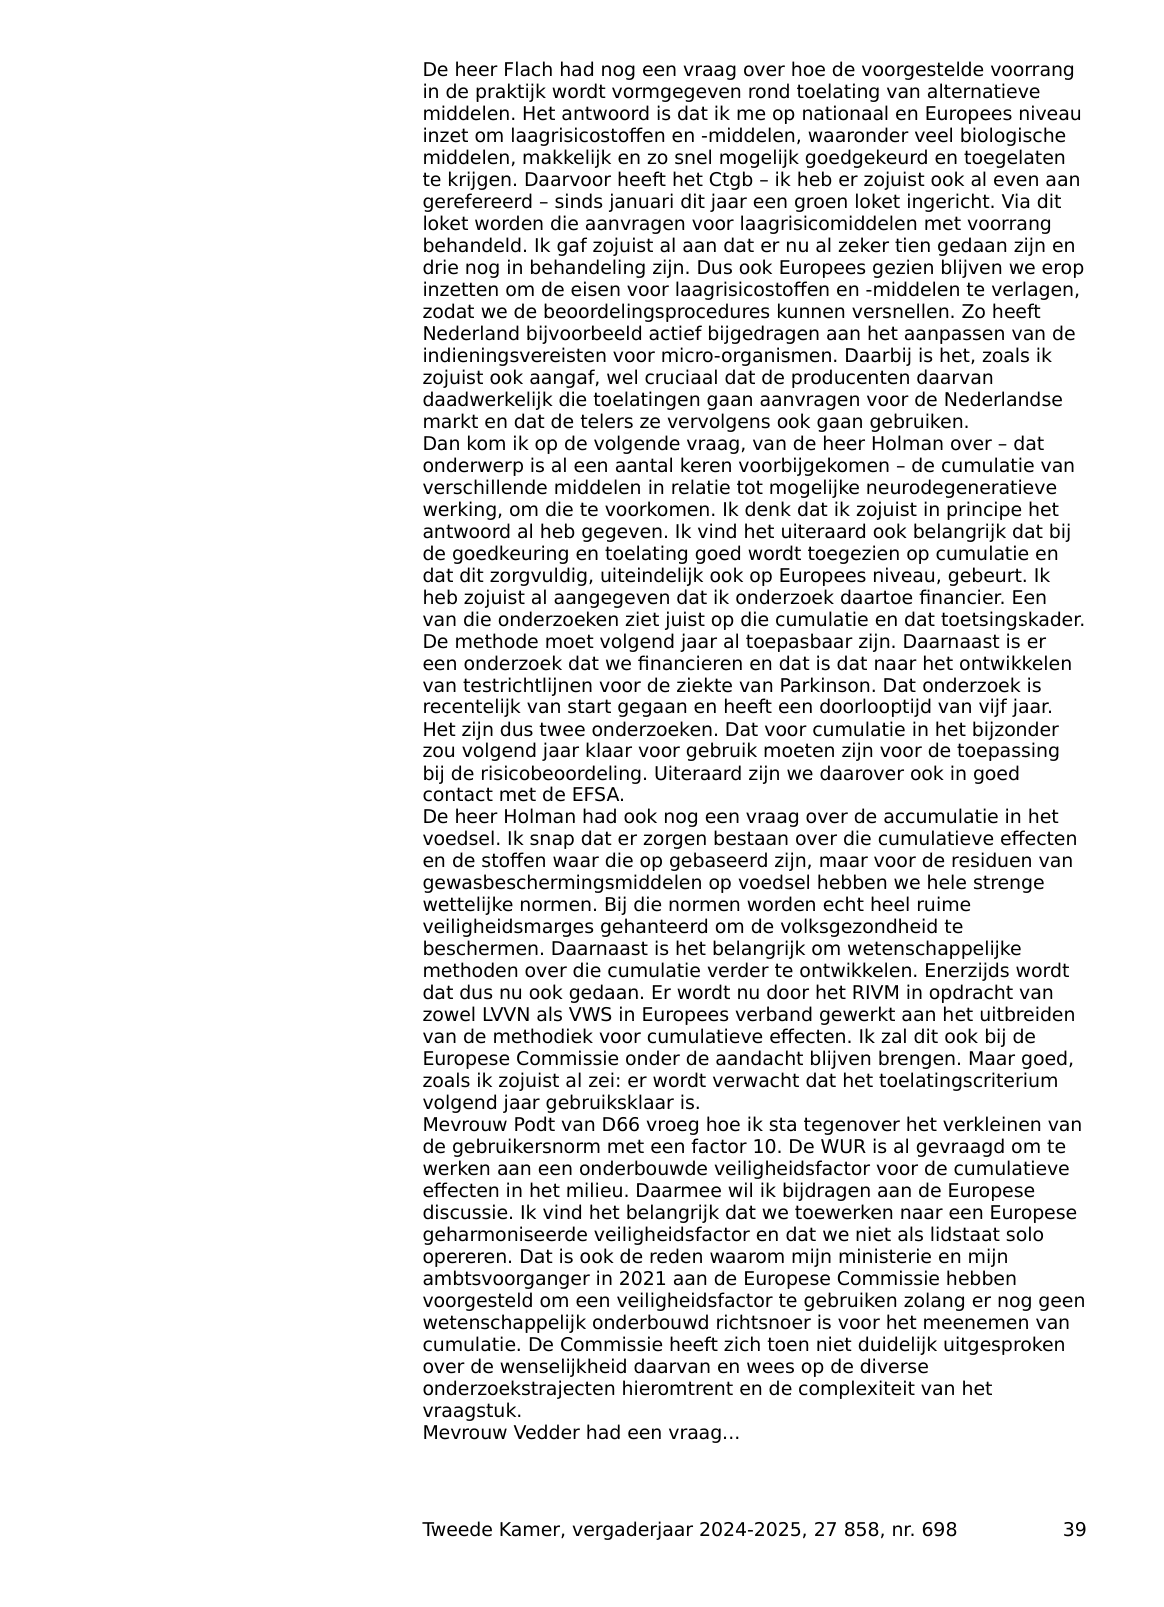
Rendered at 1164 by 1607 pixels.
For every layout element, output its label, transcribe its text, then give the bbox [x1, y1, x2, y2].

text De heer Holman had ook nog een vraag over de accumulatie in het voedsel. Ik snap dat er zorgen bestaan over die cumulatieve effecten en de stoffen waar die op gebaseerd zijn, maar voor de residuen van gewasbeschermingsmiddelen op voedsel hebben we hele strenge wettelijke normen. Bij die normen worden echt heel ruime veiligheidsmarges gehanteerd om de volksgezondheid te beschermen. Daarnaast is het belangrijk om wetenschappelijke methoden over die cumulatie verder te ontwikkelen. Enerzijds wordt dat dus nu ook gedaan. Er wordt nu door het RIVM in opdracht van zowel LVVN als VWS in Europees verband gewerkt aan het uitbreiden van de methodiek voor cumulatieve effecten. Ik zal dit ook bij de Europese Commissie onder de aandacht blijven brengen. Maar goed, zoals ik zojuist al zei: er wordt verwacht dat het toelatingscriterium volgend jaar gebruiksklaar is. [422, 806, 1087, 1114]
text De heer Flach had nog een vraag over hoe de voorgestelde voorrang in de praktijk wordt vormgegeven rond toelating van alternatieve middelen. Het antwoord is dat ik me op nationaal en Europees niveau inzet om laagrisicostoffen en -middelen, waaronder veel biologische middelen, makkelijk en zo snel mogelijk goedgekeurd en toegelaten te krijgen. Daarvoor heeft het Ctgb – ik heb er zojuist ook al even aan gerefereerd – sinds januari dit jaar een groen loket ingericht. Via dit loket worden die aanvragen voor laagrisicomiddelen met voorrang behandeld. Ik gaf zojuist al aan dat er nu al zeker tien gedaan zijn en drie nog in behandeling zijn. Dus ook Europees gezien blijven we erop inzetten om de eisen voor laagrisicostoffen en -middelen te verlagen, zodat we de beoordelingsprocedures kunnen versnellen. Zo heeft Nederland bijvoorbeeld actief bijgedragen aan het aanpassen van de indieningsvereisten voor micro-organismen. Daarbij is het, zoals ik zojuist ook aangaf, wel cruciaal dat de producenten daarvan daadwerkelijk die toelatingen gaan aanvragen voor de Nederlandse markt en dat de telers ze vervolgens ook gaan gebruiken. [422, 59, 1087, 433]
text Mevrouw Vedder had een vraag... [422, 1422, 1087, 1444]
text Dan kom ik op de volgende vraag, van de heer Holman over – dat onderwerp is al een aantal keren voorbijgekomen – de cumulatie van verschillende middelen in relatie tot mogelijke neurodegeneratieve werking, om die te voorkomen. Ik denk dat ik zojuist in principe het antwoord al heb gegeven. Ik vind het uiteraard ook belangrijk dat bij de goedkeuring en toelating goed wordt toegezien op cumulatie en dat dit zorgvuldig, uiteindelijk ook op Europees niveau, gebeurt. Ik heb zojuist al aangegeven dat ik onderzoek daartoe financier. Een van die onderzoeken ziet juist op die cumulatie en dat toetsingskader. De methode moet volgend jaar al toepasbaar zijn. Daarnaast is er een onderzoek dat we financieren en dat is dat naar het ontwikkelen van testrichtlijnen voor de ziekte van Parkinson. Dat onderzoek is recentelijk van start gegaan en heeft een doorlooptijd van vijf jaar. Het zijn dus twee onderzoeken. Dat voor cumulatie in het bijzonder zou volgend jaar klaar voor gebruik moeten zijn voor de toepassing bij de risicobeoordeling. Uiteraard zijn we daarover ook in goed contact met de EFSA. [422, 433, 1087, 806]
text Mevrouw Podt van D66 vroeg hoe ik sta tegenover het verkleinen van de gebruikersnorm met een factor 10. De WUR is al gevraagd om te werken aan een onderbouwde veiligheidsfactor voor de cumulatieve effecten in het milieu. Daarmee wil ik bijdragen aan de Europese discussie. Ik vind het belangrijk dat we toewerken naar een Europese geharmoniseerde veiligheidsfactor en dat we niet als lidstaat solo opereren. Dat is ook de reden waarom mijn ministerie en mijn ambtsvoorganger in 2021 aan de Europese Commissie hebben voorgesteld om een veiligheidsfactor te gebruiken zolang er nog geen wetenschappelijk onderbouwd richtsnoer is voor het meenemen van cumulatie. De Commissie heeft zich toen niet duidelijk uitgesproken over de wenselijkheid daarvan en wees op de diverse onderzoekstrajecten hieromtrent en de complexiteit van het vraagstuk. [422, 1114, 1087, 1422]
